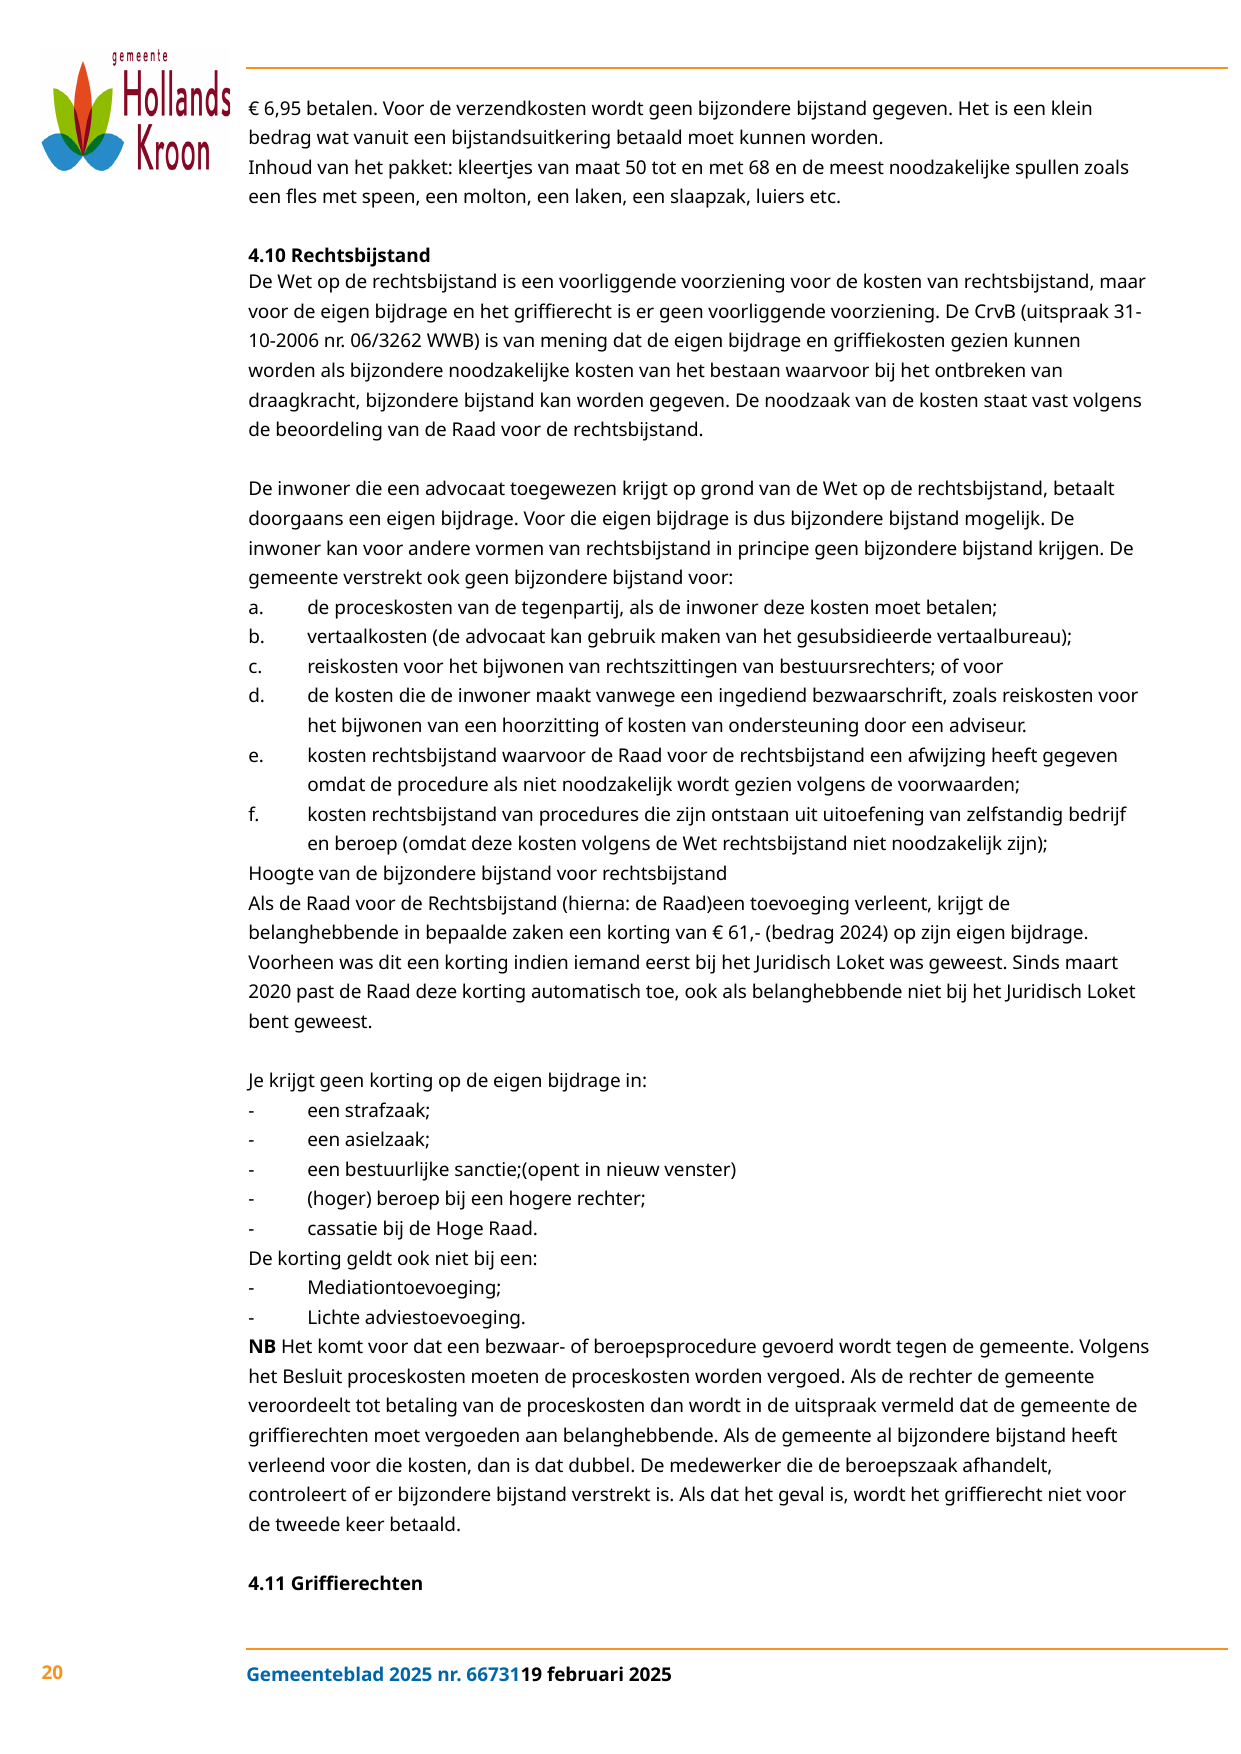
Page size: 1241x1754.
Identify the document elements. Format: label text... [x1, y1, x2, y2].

list reiskosten voor het bijwonen van rechtszittingen van bestuursrechters; of voor [248, 653, 1152, 679]
list vertaalkosten (de advocaat kan gebruik maken van het gesubsidieerde vertaalbureau); [248, 623, 1152, 649]
list kosten rechtsbijstand waarvoor de Raad voor de rechtsbijstand een afwijzing heeft gegeven omdat de procedure als niet noodzakelijk wordt gezien volgens de voorwaarden; [248, 742, 1152, 797]
list kosten rechtsbijstand van procedures die zijn ontstaan uit uitoefening van zelfstandig bedrijf en beroep (omdat deze kosten volgens de Wet rechtsbijstand niet noodzakelijk zijn); [248, 801, 1152, 856]
list een asielzaak; [248, 1126, 1152, 1152]
list een strafzaak; [248, 1097, 1152, 1122]
list een bestuurlijke sanctie;(opent in nieuw venster) [248, 1156, 1152, 1182]
list cassatie bij de Hoge Raad. [248, 1215, 1152, 1241]
list Mediationtoevoeging; [248, 1274, 1152, 1300]
text € 6,95 betalen. Voor de verzendkosten wordt geen bijzondere bijstand gegeven. Het is een klein bedrag wat vanuit een bijstandsuitkering betaald moet kunnen worden. [248, 95, 1152, 150]
text Hoogte van de bijzondere bijstand voor rechtsbijstand [248, 860, 1152, 886]
text 4.10 Rechtsbijstand [248, 243, 1152, 268]
list de kosten die de inwoner maakt vanwege een ingediend bezwaarschrift, zoals reiskosten voor het bijwonen van een hoorzitting of kosten van ondersteuning door een adviseur. [248, 683, 1152, 738]
text De korting geldt ook niet bij een: [248, 1245, 1152, 1270]
picture [41, 47, 231, 172]
text De Wet op de rechtsbijstand is een voorliggende voorziening voor de kosten van rechtsbijstand, maar voor de eigen bijdrage en het griffierecht is er geen voorliggende voorziening. De CrvB (uitspraak 31-10-2006 nr. 06/3262 WWB) is van mening dat de eigen bijdrage en griffiekosten gezien kunnen worden als bijzondere noodzakelijke kosten van het bestaan waarvoor bij het ontbreken van draagkracht, bijzondere bijstand kan worden gegeven. De noodzaak van de kosten staat vast volgens de beoordeling van de Raad voor de rechtsbijstand. [248, 268, 1152, 442]
text Je krijgt geen korting op de eigen bijdrage in: [248, 1067, 1152, 1093]
text 4.11 Griffierechten [248, 1570, 1152, 1596]
text De inwoner die een advocaat toegewezen krijgt op grond van de Wet op de rechtsbijstand, betaalt doorgaans een eigen bijdrage. Voor die eigen bijdrage is dus bijzondere bijstand mogelijk. De inwoner kan voor andere vormen van rechtsbijstand in principe geen bijzondere bijstand krijgen. De gemeente verstrekt ook geen bijzondere bijstand voor: [248, 476, 1152, 590]
text NB Het komt voor dat een bezwaar- of beroepsprocedure gevoerd wordt tegen de gemeente. Volgens het Besluit proceskosten moeten de proceskosten worden vergoed. Als de rechter de gemeente veroordeelt tot betaling van de proceskosten dan wordt in de uitspraak vermeld dat de gemeente de griffierechten moet vergoeden aan belanghebbende. Als de gemeente al bijzondere bijstand heeft verleend voor die kosten, dan is dat dubbel. De medewerker die de beroepszaak afhandelt, controleert of er bijzondere bijstand verstrekt is. Als dat het geval is, wordt het griffierecht niet voor de tweede keer betaald. [248, 1333, 1152, 1537]
text Inhoud van het pakket: kleertjes van maat 50 tot en met 68 en de meest noodzakelijke spullen zoals een fles met speen, een molton, een laken, een slaapzak, luiers etc. [248, 154, 1152, 209]
list Lichte adviestoevoeging. [248, 1304, 1152, 1329]
text Als de Raad voor de Rechtsbijstand (hierna: de Raad)een toevoeging verleent, krijgt de belanghebbende in bepaalde zaken een korting van € 61,- (bedrag 2024) op zijn eigen bijdrage. Voorheen was dit een korting indien iemand eerst bij het Juridisch Loket was geweest. Sinds maart 2020 past de Raad deze korting automatisch toe, ook als belanghebbende niet bij het Juridisch Loket bent geweest. [248, 890, 1152, 1034]
list (hoger) beroep bij een hogere rechter; [248, 1186, 1152, 1211]
list de proceskosten van de tegenpartij, als de inwoner deze kosten moet betalen; [248, 594, 1152, 619]
